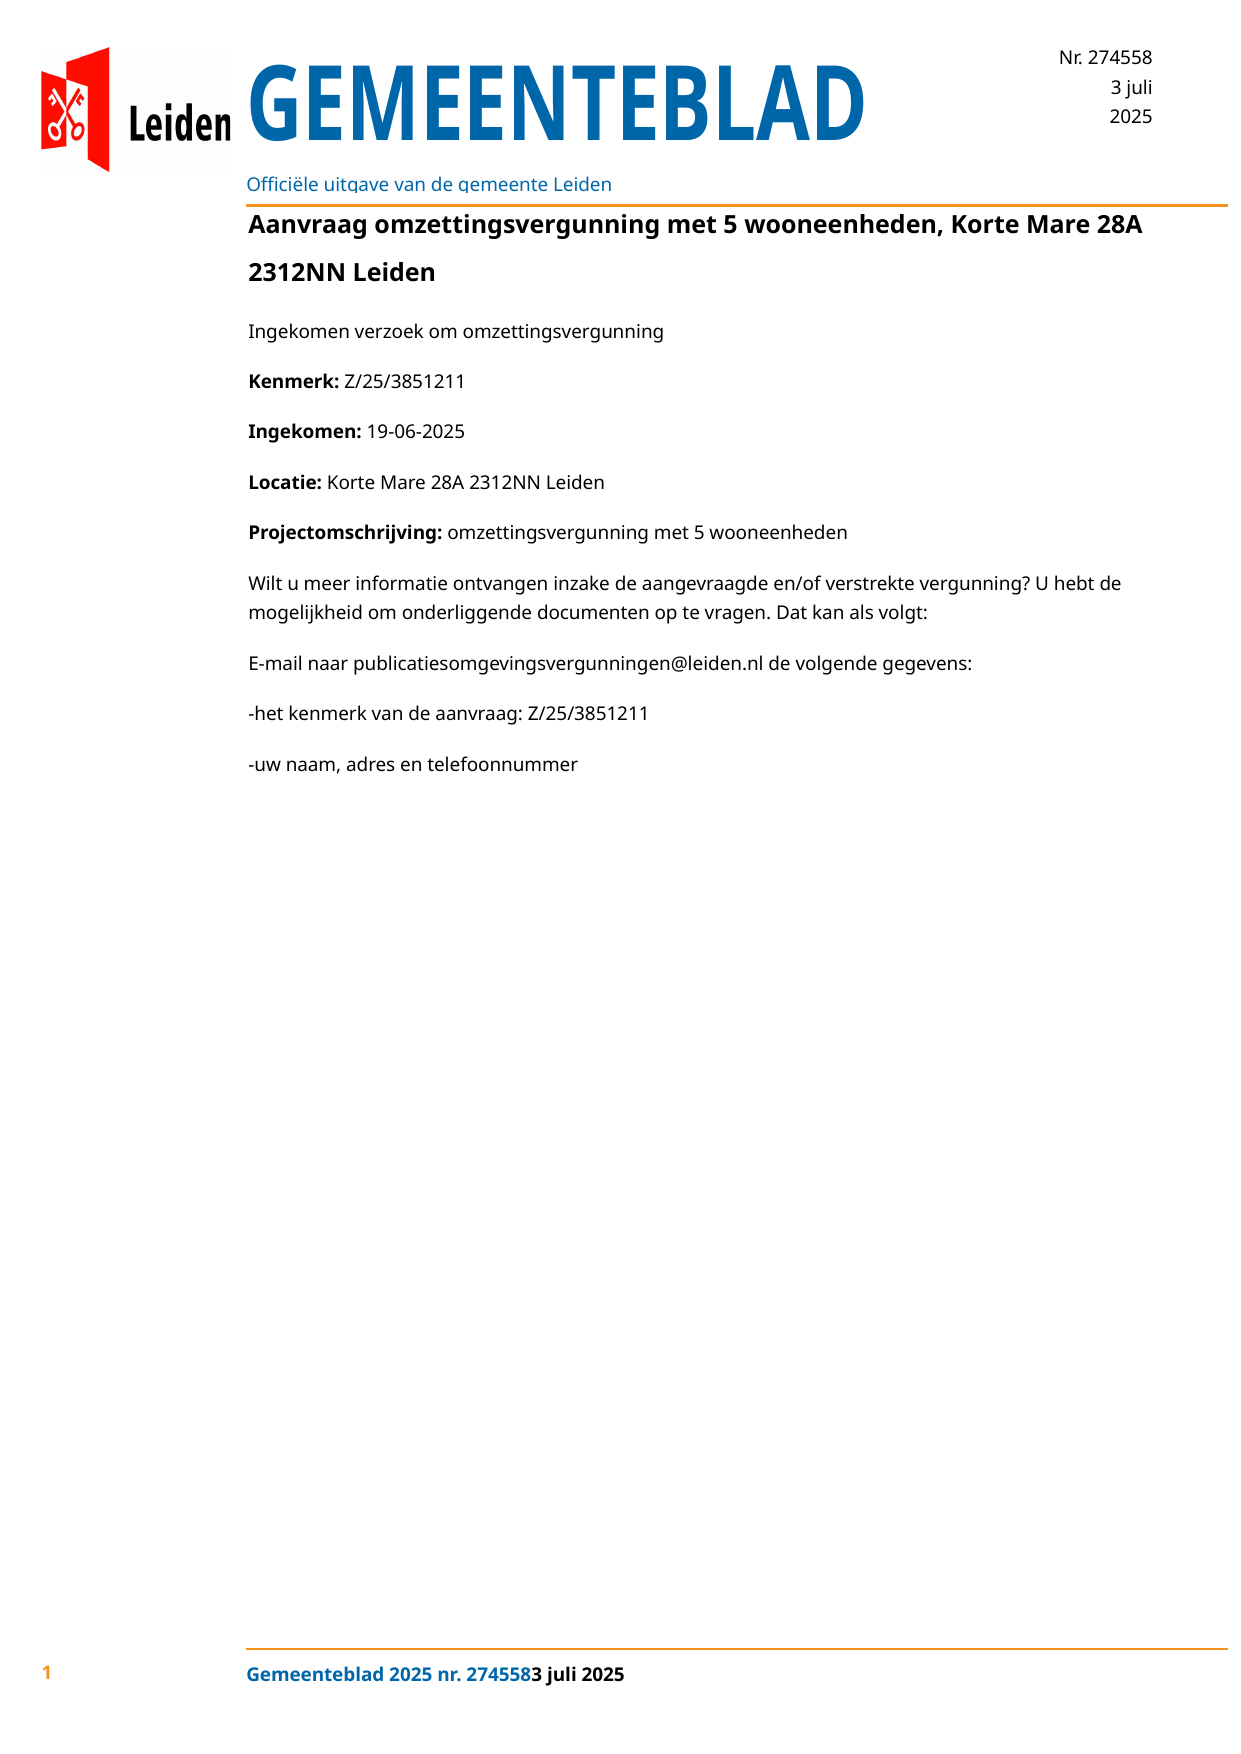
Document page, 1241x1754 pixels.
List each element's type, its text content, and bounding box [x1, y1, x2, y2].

text Aanvraag omzettingsvergunning met 5 wooneenheden, Korte Mare 28A 2312NN Leiden [248, 207, 1152, 288]
text Ingekomen verzoek om omzettingsvergunning [248, 318, 1152, 344]
text Wilt u meer informatie ontvangen inzake de aangevraagde en/of verstrekte vergunning? U hebt de mogelijkheid om onderliggende documenten op te vragen. Dat kan als volgt: [248, 570, 1152, 625]
text Locatie: Korte Mare 28A 2312NN Leiden [248, 469, 1152, 495]
text -uw naam, adres en telefoonnummer [248, 751, 1152, 777]
text Ingekomen: 19-06-2025 [248, 419, 1152, 444]
picture [41, 47, 231, 172]
text -het kenmerk van de aanvraag: Z/25/3851211 [248, 700, 1152, 726]
text Projectomschrijving: omzettingsvergunning met 5 wooneenheden [248, 519, 1152, 545]
text E-mail naar publicatiesomgevingsvergunningen@leiden.nl de volgende gegevens: [248, 650, 1152, 676]
text Kenmerk: Z/25/3851211 [248, 368, 1152, 394]
